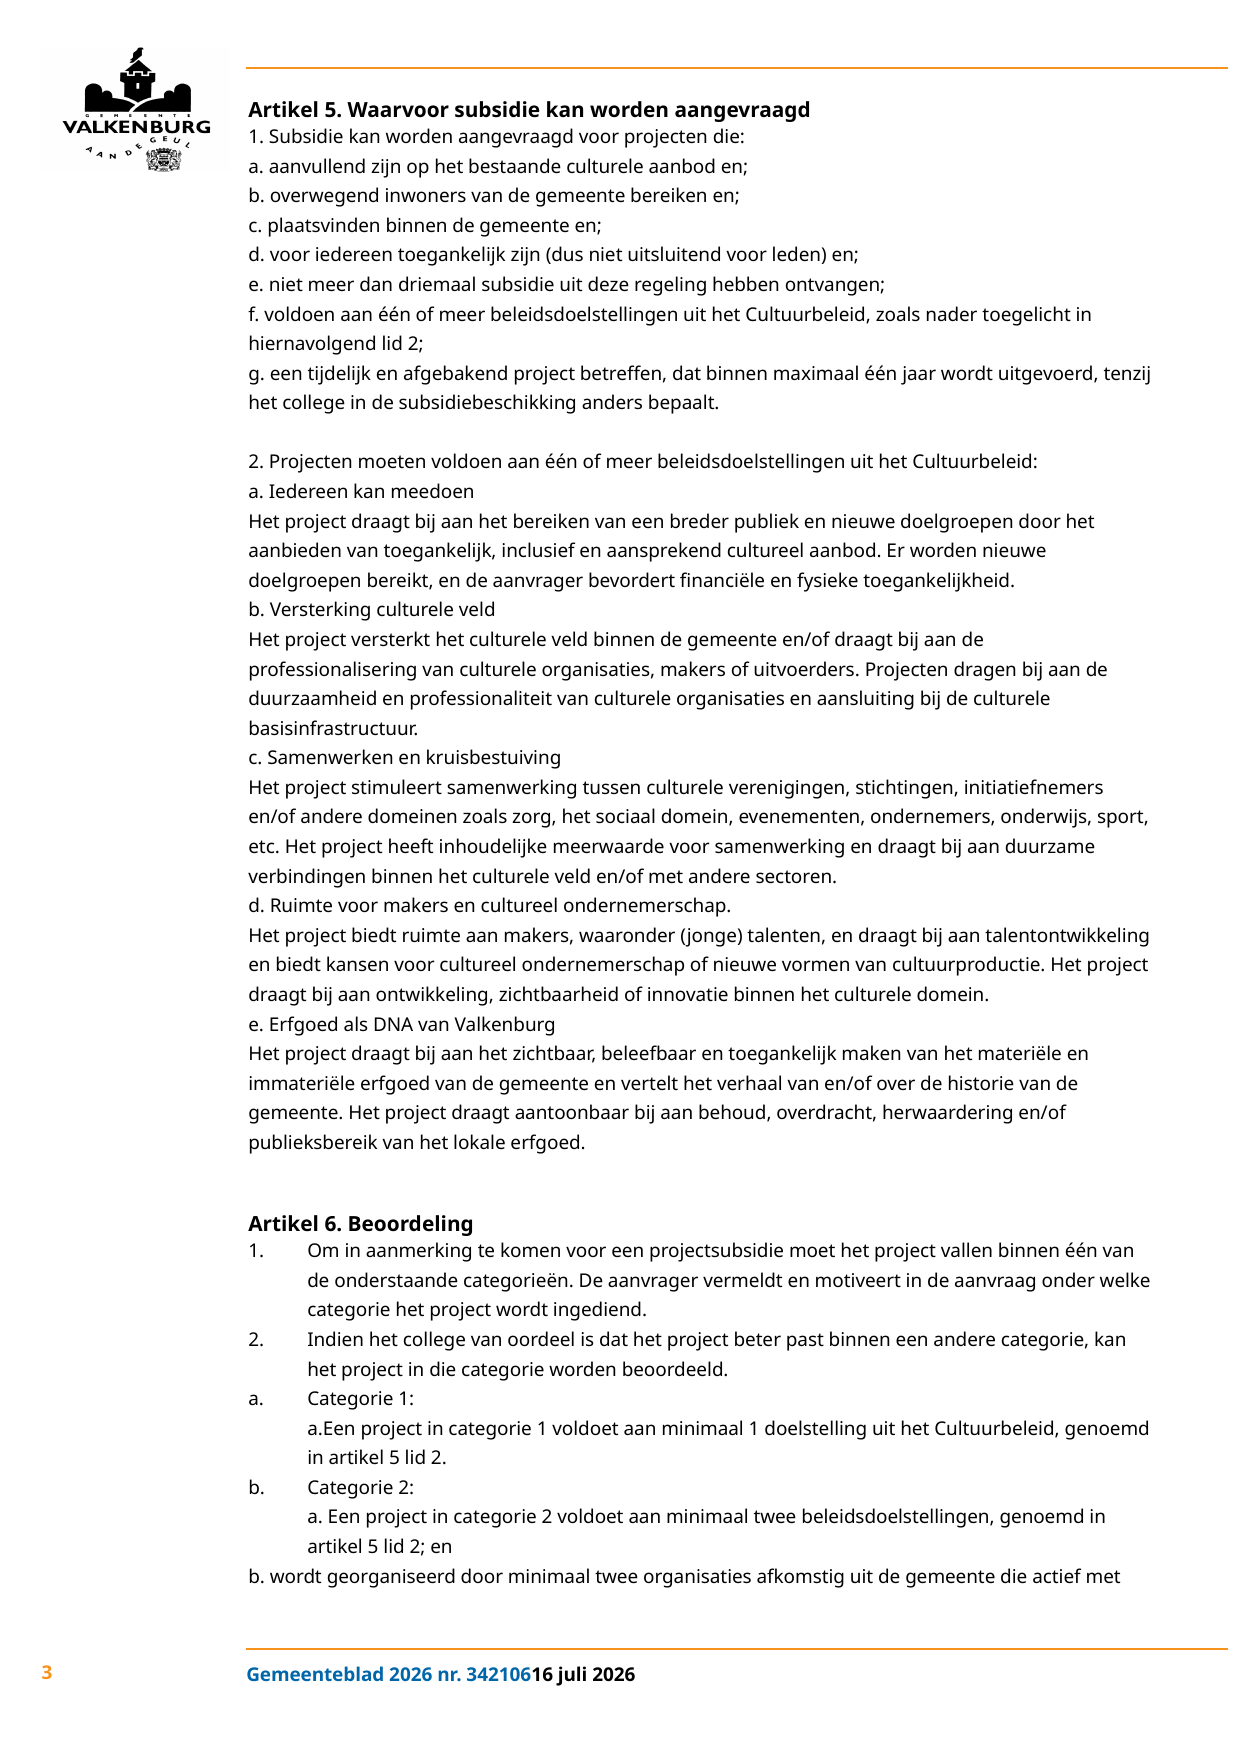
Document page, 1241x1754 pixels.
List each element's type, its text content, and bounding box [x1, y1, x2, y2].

text Artikel 6. Beoordeling [248, 1209, 1152, 1237]
list Om in aanmerking te komen voor een projectsubsidie moet het project vallen binnen één van de onderstaande categorieën. De aanvrager vermeldt en motiveert in de aanvraag onder welke categorie het project wordt ingediend. [248, 1237, 1152, 1322]
text a. aanvullend zijn op het bestaande culturele aanbod en; [248, 153, 1152, 178]
text 2. Projecten moeten voldoen aan één of meer beleidsdoelstellingen uit het Cultuurbeleid: [248, 449, 1152, 474]
text b. wordt georganiseerd door minimaal twee organisaties afkomstig uit de gemeente die actief met [248, 1563, 1152, 1589]
text d. voor iedereen toegankelijk zijn (dus niet uitsluitend voor leden) en; [248, 242, 1152, 267]
text d. Ruimte voor makers en cultureel ondernemerschap. [248, 892, 1152, 918]
list Categorie 2: [248, 1474, 1152, 1500]
list a.Een project in categorie 1 voldoet aan minimaal 1 doelstelling uit het Cultuurbeleid, genoemd in artikel 5 lid 2. [248, 1415, 1152, 1470]
text Het project draagt bij aan het zichtbaar, beleefbaar en toegankelijk maken van het materiële en immateriële erfgoed van de gemeente en vertelt het verhaal van en/of over de historie van de gemeente. Het project draagt aantoonbaar bij aan behoud, overdracht, herwaardering en/of publieksbereik van het lokale erfgoed. [248, 1040, 1152, 1155]
text a. Iedereen kan meedoen [248, 478, 1152, 504]
text e. niet meer dan driemaal subsidie uit deze regeling hebben ontvangen; [248, 271, 1152, 297]
text b. overwegend inwoners van de gemeente bereiken en; [248, 182, 1152, 208]
list a. Een project in categorie 2 voldoet aan minimaal twee beleidsdoelstellingen, genoemd in artikel 5 lid 2; en [248, 1504, 1152, 1559]
text g. een tijdelijk en afgebakend project betreffen, dat binnen maximaal één jaar wordt uitgevoerd, tenzij het college in de subsidiebeschikking anders bepaalt. [248, 360, 1152, 415]
list Categorie 1: [248, 1385, 1152, 1411]
picture [41, 47, 231, 172]
text c. plaatsvinden binnen de gemeente en; [248, 212, 1152, 238]
text c. Samenwerken en kruisbestuiving [248, 744, 1152, 770]
text e. Erfgoed als DNA van Valkenburg [248, 1011, 1152, 1036]
list Indien het college van oordeel is dat het project beter past binnen een andere categorie, kan het project in die categorie worden beoordeeld. [248, 1326, 1152, 1382]
text Artikel 5. Waarvoor subsidie kan worden aangevraagd [248, 95, 1152, 123]
text Het project stimuleert samenwerking tussen culturele verenigingen, stichtingen, initiatiefnemers en/of andere domeinen zoals zorg, het sociaal domein, evenementen, ondernemers, onderwijs, sport, etc. Het project heeft inhoudelijke meerwaarde voor samenwerking en draagt bij aan duurzame verbindingen binnen het culturele veld en/of met andere sectoren. [248, 774, 1152, 888]
text Het project versterkt het culturele veld binnen de gemeente en/of draagt bij aan de professionalisering van culturele organisaties, makers of uitvoerders. Projecten dragen bij aan de duurzaamheid en professionaliteit van culturele organisaties en aansluiting bij de culturele basisinfrastructuur. [248, 626, 1152, 741]
text f. voldoen aan één of meer beleidsdoelstellingen uit het Cultuurbeleid, zoals nader toegelicht in hiernavolgend lid 2; [248, 301, 1152, 356]
text Het project biedt ruimte aan makers, waaronder (jonge) talenten, en draagt bij aan talentontwikkeling en biedt kansen voor cultureel ondernemerschap of nieuwe vormen van cultuurproductie. Het project draagt bij aan ontwikkeling, zichtbaarheid of innovatie binnen het culturele domein. [248, 922, 1152, 1007]
text 1. Subsidie kan worden aangevraagd voor projecten die: [248, 123, 1152, 149]
text b. Versterking culturele veld [248, 597, 1152, 622]
text Het project draagt bij aan het bereiken van een breder publiek en nieuwe doelgroepen door het aanbieden van toegankelijk, inclusief en aansprekend cultureel aanbod. Er worden nieuwe doelgroepen bereikt, en de aanvrager bevordert financiële en fysieke toegankelijkheid. [248, 508, 1152, 593]
